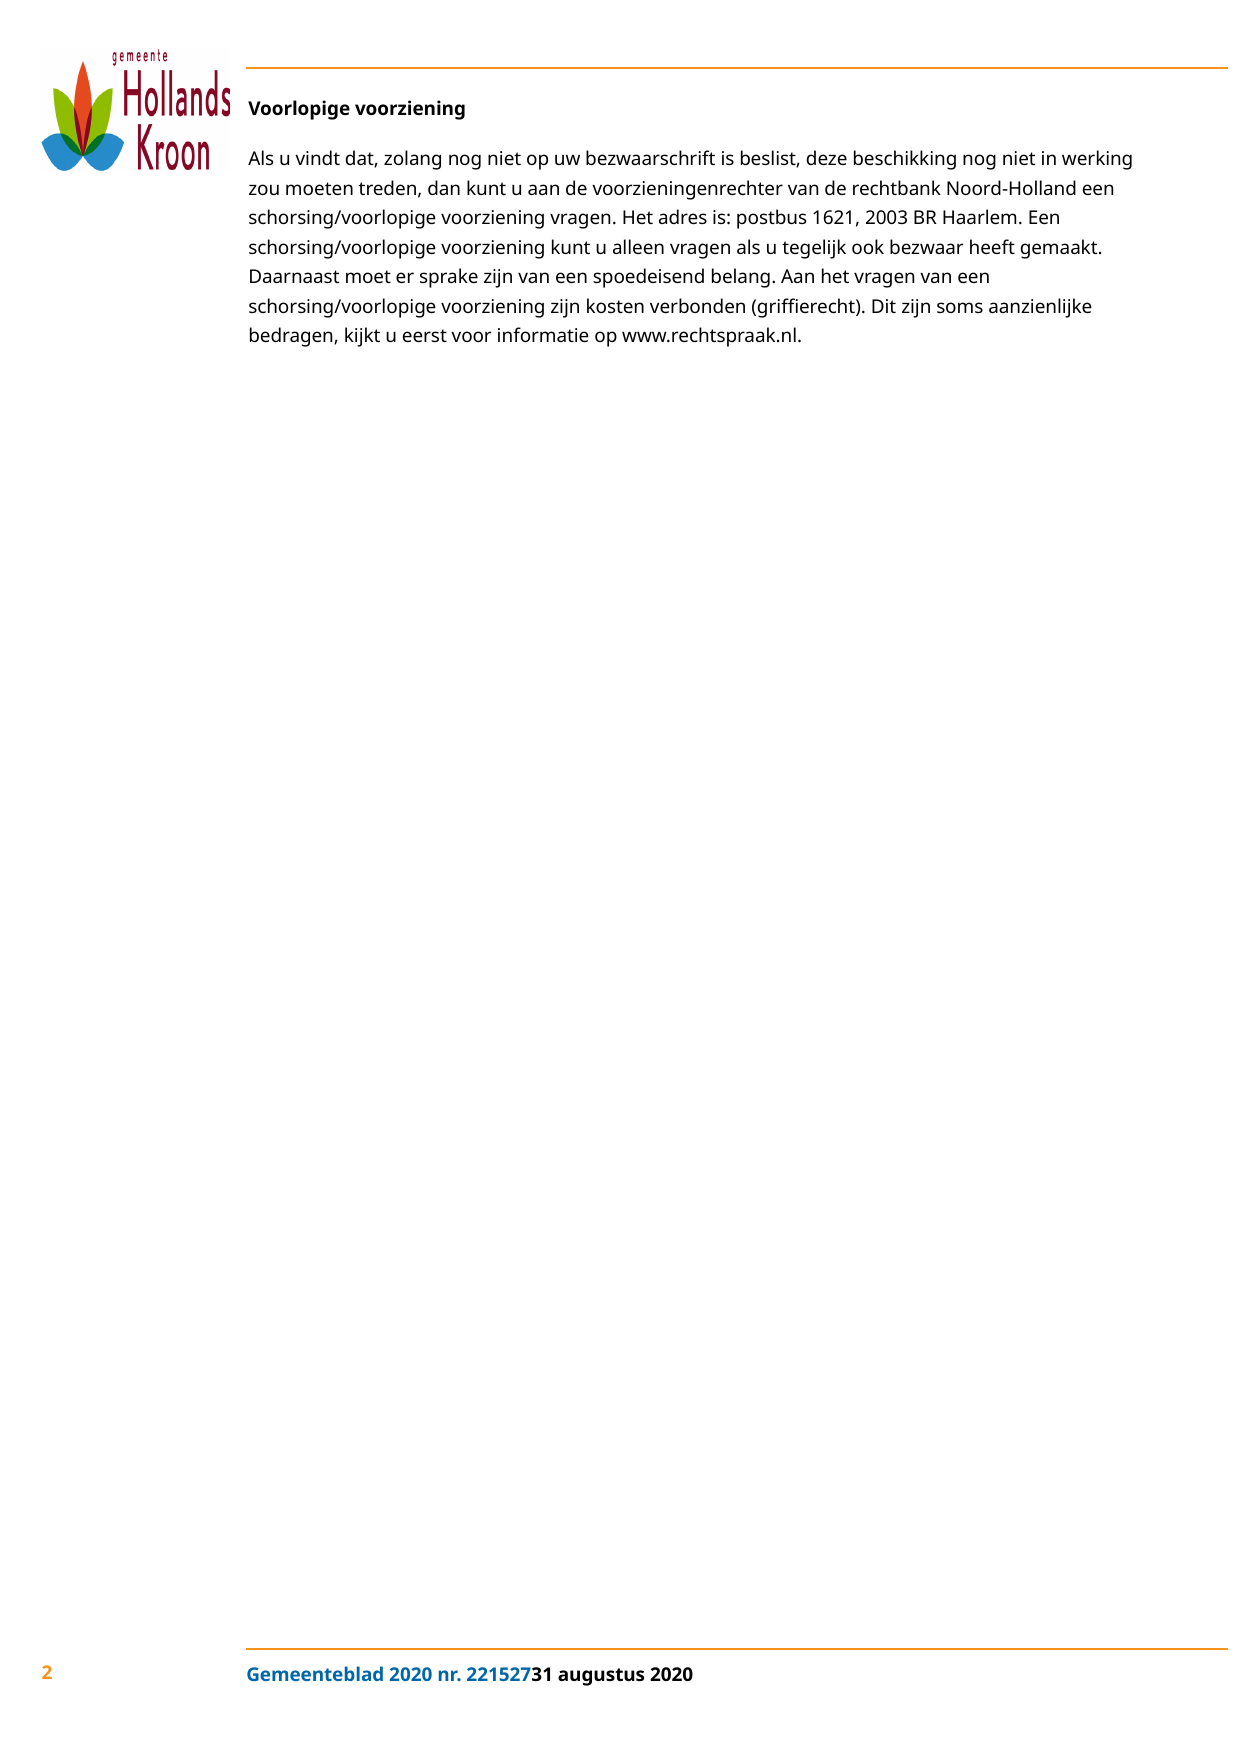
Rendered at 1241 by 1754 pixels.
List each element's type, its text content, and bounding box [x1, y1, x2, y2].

text Als u vindt dat, zolang nog niet op uw bezwaarschrift is beslist, deze beschikking nog niet in werking zou moeten treden, dan kunt u aan de voorzieningenrechter van de rechtbank Noord-Holland een schorsing/voorlopige voorziening vragen. Het adres is: postbus 1621, 2003 BR Haarlem. Een schorsing/voorlopige voorziening kunt u alleen vragen als u tegelijk ook bezwaar heeft gemaakt. Daarnaast moet er sprake zijn van een spoedeisend belang. Aan het vragen van een schorsing/voorlopige voorziening zijn kosten verbonden (griffierecht). Dit zijn soms aanzienlijke bedragen, kijkt u eerst voor informatie op www.rechtspraak.nl. [248, 145, 1152, 348]
text Voorlopige voorziening [248, 95, 1152, 121]
picture [41, 47, 231, 172]
